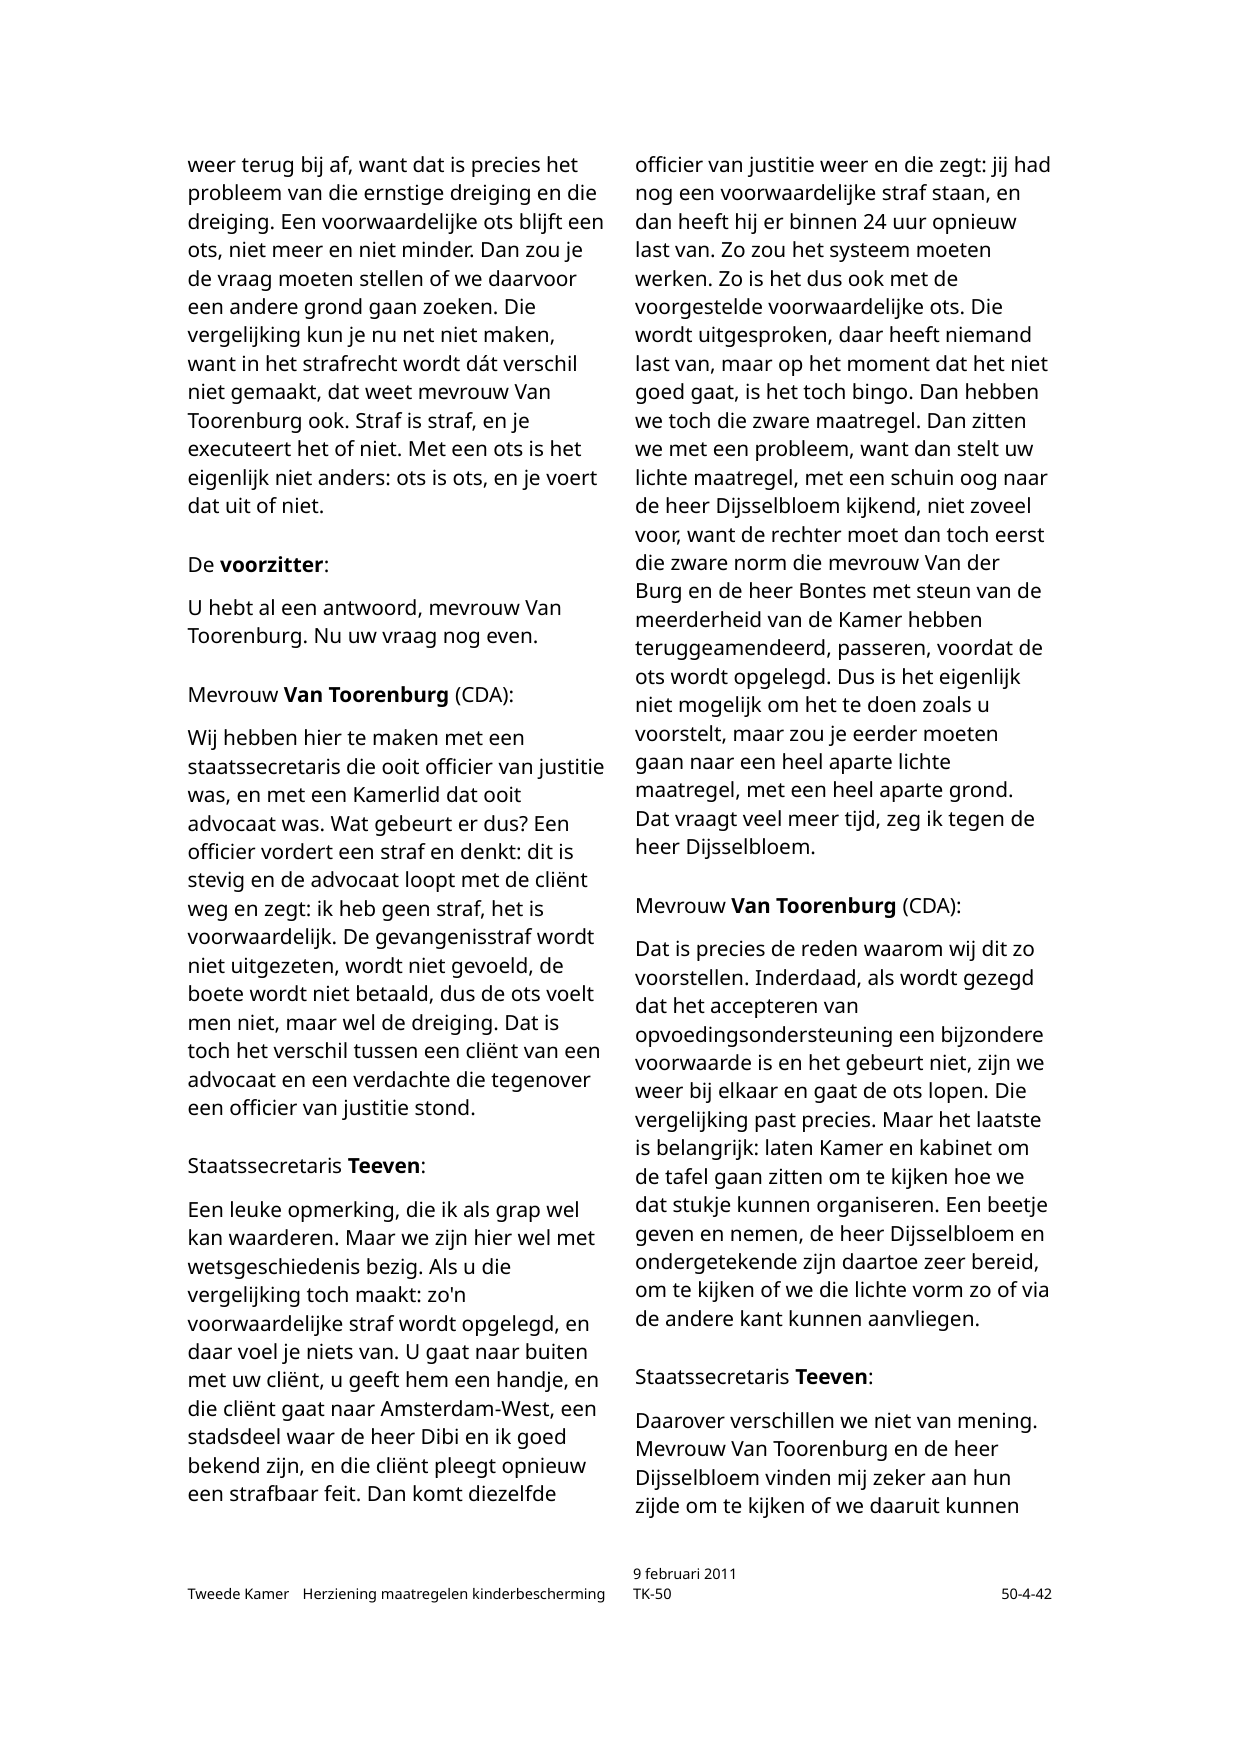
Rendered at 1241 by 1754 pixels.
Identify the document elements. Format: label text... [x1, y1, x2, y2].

text U hebt al een antwoord, mevrouw Van Toorenburg. Nu uw vraag nog even. [187, 593, 605, 650]
text Mevrouw Van Toorenburg (CDA): [187, 680, 605, 708]
text Wij hebben hier te maken met een staatssecretaris die ooit officier van justitie was, en met een Kamerlid dat ooit advocaat was. Wat gebeurt er dus? Een officier vordert een straf en denkt: dit is stevig en de advocaat loopt met de cliënt weg en zegt: ik heb geen straf, het is voorwaardelijk. De gevangenisstraf wordt niet uitgezeten, wordt niet gevoeld, de boete wordt niet betaald, dus de ots voelt men niet, maar wel de dreiging. Dat is toch het verschil tussen een cliënt van een advocaat en een verdachte die tegenover een officier van justitie stond. [187, 723, 605, 1122]
text Mevrouw Van Toorenburg (CDA): [635, 891, 1053, 919]
text Staatssecretaris Teeven: [187, 1152, 605, 1180]
text Een leuke opmerking, die ik als grap wel kan waarderen. Maar we zijn hier wel met wetsgeschiedenis bezig. Als u die vergelijking toch maakt: zo'n voorwaardelijke straf wordt opgelegd, en daar voel je niets van. U gaat naar buiten met uw cliënt, u geeft hem een handje, en die cliënt gaat naar Amsterdam-West, een stadsdeel waar de heer Dibi en ik goed bekend zijn, en die cliënt pleegt opnieuw een strafbaar feit. Dan komt diezelfde [187, 1195, 605, 1508]
text weer terug bij af, want dat is precies het probleem van die ernstige dreiging en die dreiging. Een voorwaardelijke ots blijft een ots, niet meer en niet minder. Dan zou je de vraag moeten stellen of we daarvoor een andere grond gaan zoeken. Die vergelijking kun je nu net niet maken, want in het strafrecht wordt dát verschil niet gemaakt, dat weet mevrouw Van Toorenburg ook. Straf is straf, en je executeert het of niet. Met een ots is het eigenlijk niet anders: ots is ots, en je voert dat uit of niet. [187, 150, 605, 520]
text De voorzitter: [187, 550, 605, 578]
text Staatssecretaris Teeven: [635, 1362, 1053, 1391]
text Dat is precies de reden waarom wij dit zo voorstellen. Inderdaad, als wordt gezegd dat het accepteren van opvoedingsondersteuning een bijzondere voorwaarde is en het gebeurt niet, zijn we weer bij elkaar en gaat de ots lopen. Die vergelijking past precies. Maar het laatste is belangrijk: laten Kamer en kabinet om de tafel gaan zitten om te kijken hoe we dat stukje kunnen organiseren. Een beetje geven en nemen, de heer Dijsselbloem en ondergetekende zijn daartoe zeer bereid, om te kijken of we die lichte vorm zo of via de andere kant kunnen aanvliegen. [635, 934, 1053, 1332]
text officier van justitie weer en die zegt: jij had nog een voorwaardelijke straf staan, en dan heeft hij er binnen 24 uur opnieuw last van. Zo zou het systeem moeten werken. Zo is het dus ook met de voorgestelde voorwaardelijke ots. Die wordt uitgesproken, daar heeft niemand last van, maar op het moment dat het niet goed gaat, is het toch bingo. Dan hebben we toch die zware maatregel. Dan zitten we met een probleem, want dan stelt uw lichte maatregel, met een schuin oog naar de heer Dijsselbloem kijkend, niet zoveel voor, want de rechter moet dan toch eerst die zware norm die mevrouw Van der Burg en de heer Bontes met steun van de meerderheid van de Kamer hebben teruggeamendeerd, passeren, voordat de ots wordt opgelegd. Dus is het eigenlijk niet mogelijk om het te doen zoals u voorstelt, maar zou je eerder moeten gaan naar een heel aparte lichte maatregel, met een heel aparte grond. Dat vraagt veel meer tijd, zeg ik tegen de heer Dijsselbloem. [635, 150, 1053, 861]
text Daarover verschillen we niet van mening. Mevrouw Van Toorenburg en de heer Dijsselbloem vinden mij zeker aan hun zijde om te kijken of we daaruit kunnen [635, 1406, 1053, 1520]
